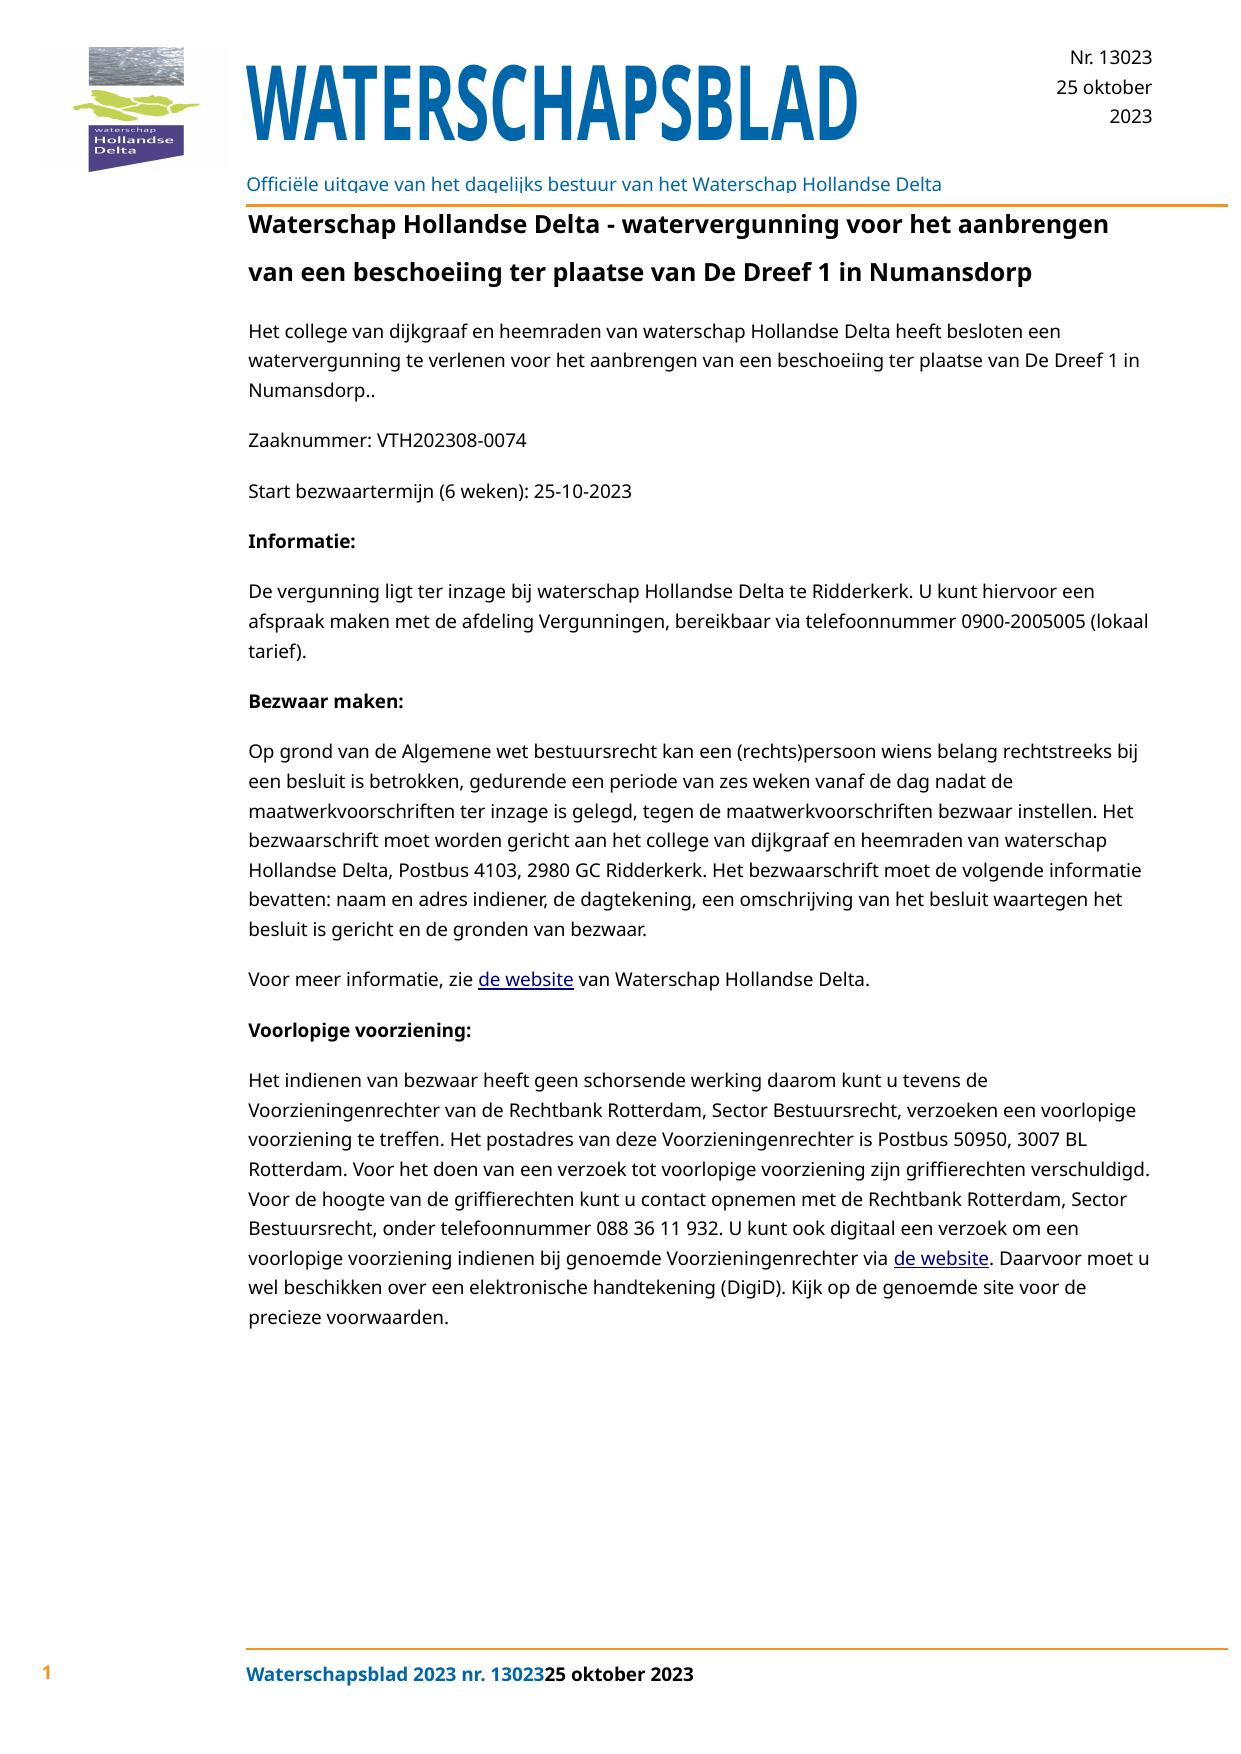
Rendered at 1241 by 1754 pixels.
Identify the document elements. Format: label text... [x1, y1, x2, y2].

text Het college van dijkgraaf en heemraden van waterschap Hollandse Delta heeft besloten een watervergunning te verlenen voor het aanbrengen van een beschoeiing ter plaatse van De Dreef 1 in Numansdorp.. [248, 318, 1152, 403]
picture [41, 47, 231, 172]
text Waterschap Hollandse Delta - watervergunning voor het aanbrengen van een beschoeiing ter plaatse van De Dreef 1 in Numansdorp [248, 207, 1152, 288]
text Bezwaar maken: [248, 688, 1152, 714]
text De vergunning ligt ter inzage bij waterschap Hollandse Delta te Ridderkerk. U kunt hiervoor een afspraak maken met de afdeling Vergunningen, bereikbaar via telefoonnummer 0900-2005005 (lokaal tarief). [248, 579, 1152, 664]
text Informatie: [248, 528, 1152, 554]
text Het indienen van bezwaar heeft geen schorsende werking daarom kunt u tevens de Voorzieningenrechter van de Rechtbank Rotterdam, Sector Bestuursrecht, verzoeken een voorlopige voorziening te treffen. Het postadres van deze Voorzieningenrechter is Postbus 50950, 3007 BL Rotterdam. Voor het doen van een verzoek tot voorlopige voorziening zijn griffierechten verschuldigd. Voor de hoogte van de griffierechten kunt u contact opnemen met de Rechtbank Rotterdam, Sector Bestuursrecht, onder telefoonnummer 088 36 11 932. U kunt ook digitaal een verzoek om een voorlopige voorziening indienen bij genoemde Voorzieningenrechter via de website. Daarvoor moet u wel beschikken over een elektronische handtekening (DigiD). Kijk op de genoemde site voor de precieze voorwaarden. [248, 1067, 1152, 1330]
text Voor meer informatie, zie de website van Waterschap Hollandse Delta. [248, 967, 1152, 992]
text Op grond van de Algemene wet bestuursrecht kan een (rechts)persoon wiens belang rechtstreeks bij een besluit is betrokken, gedurende een periode van zes weken vanaf de dag nadat de maatwerkvoorschriften ter inzage is gelegd, tegen de maatwerkvoorschriften bezwaar instellen. Het bezwaarschrift moet worden gericht aan het college van dijkgraaf en heemraden van waterschap Hollandse Delta, Postbus 4103, 2980 GC Ridderkerk. Het bezwaarschrift moet de volgende informatie bevatten: naam en adres indiener, de dagtekening, een omschrijving van het besluit waartegen het besluit is gericht en de gronden van bezwaar. [248, 739, 1152, 942]
text Start bezwaartermijn (6 weken): 25-10-2023 [248, 478, 1152, 504]
text Zaaknummer: VTH202308-0074 [248, 427, 1152, 453]
text Voorlopige voorziening: [248, 1017, 1152, 1043]
